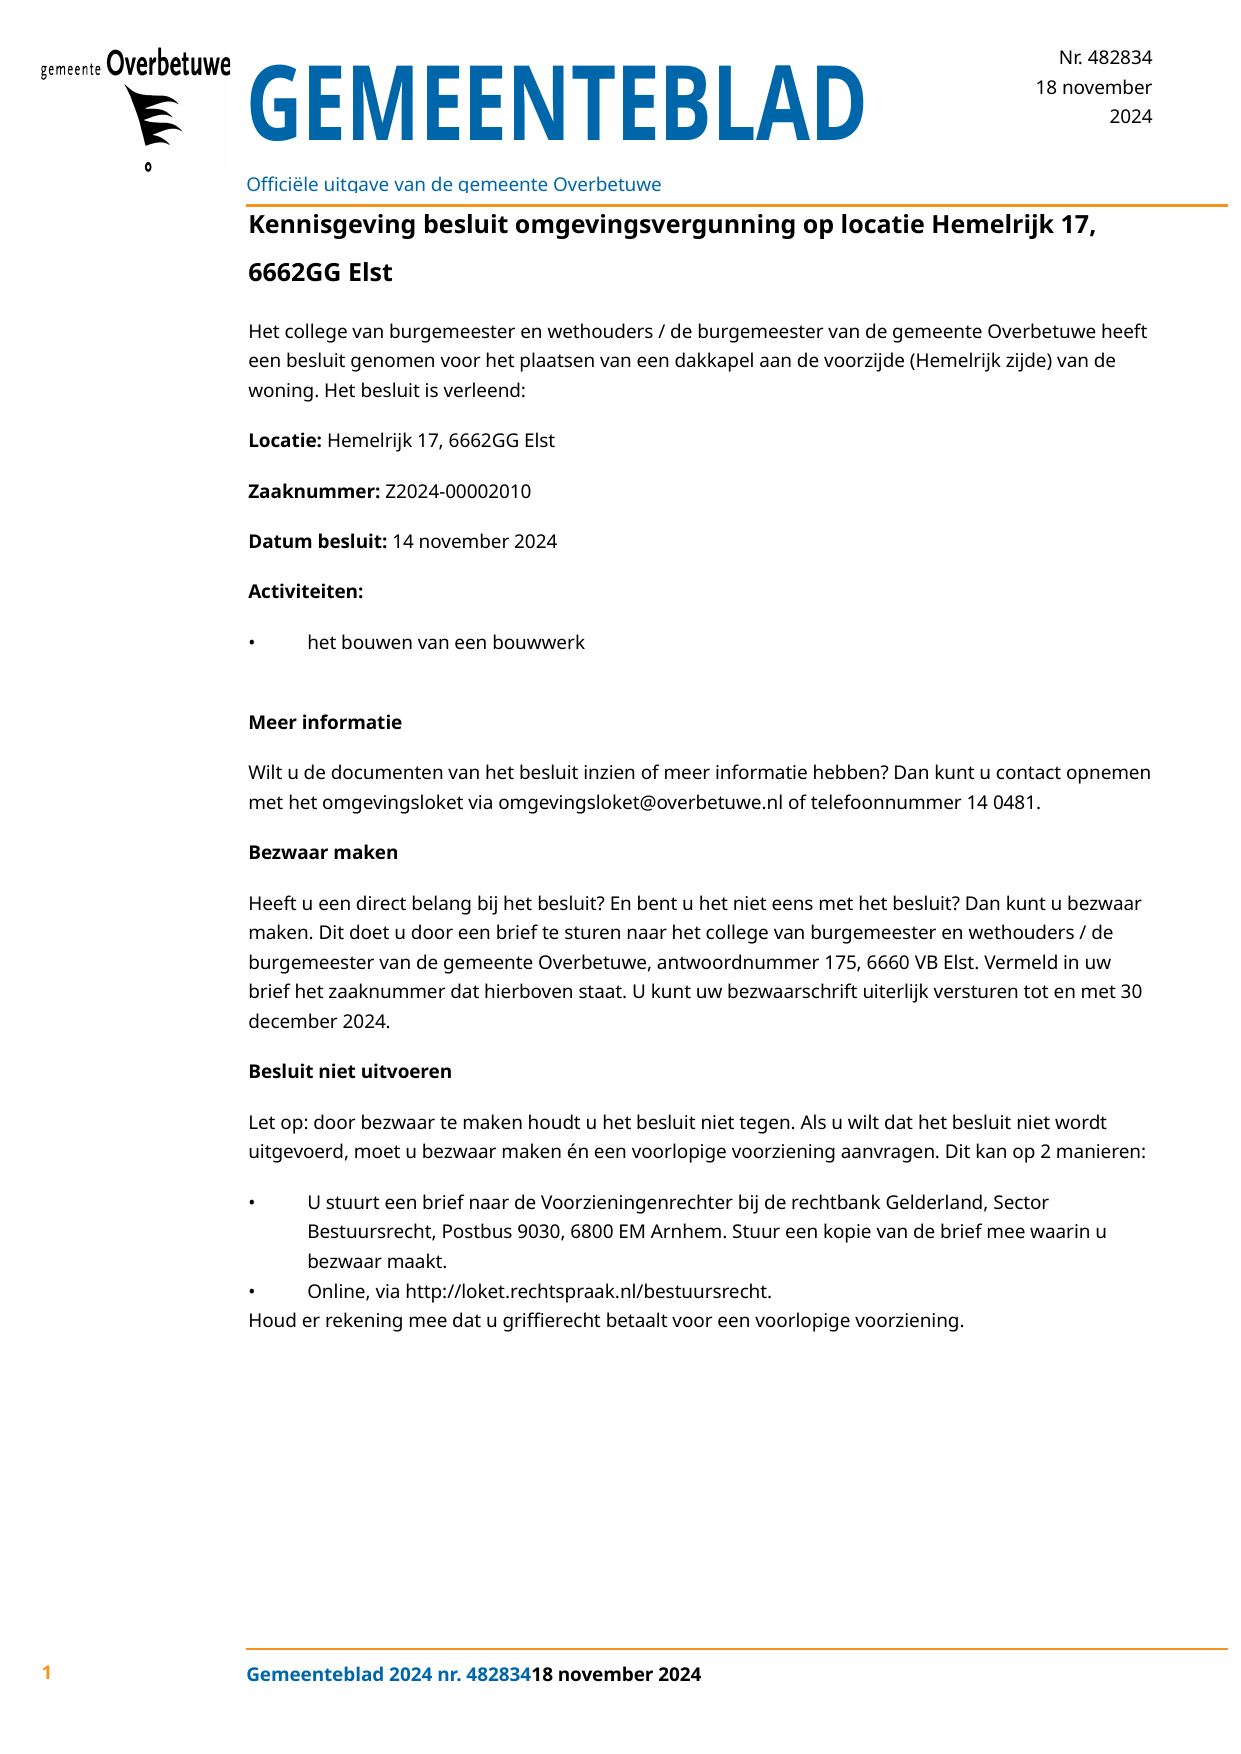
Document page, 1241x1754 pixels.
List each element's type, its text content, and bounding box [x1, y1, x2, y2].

text Heeft u een direct belang bij het besluit? En bent u het niet eens met het besluit? Dan kunt u bezwaar maken. Dit doet u door een brief te sturen naar het college van burgemeester en wethouders / de burgemeester van de gemeente Overbetuwe, antwoordnummer 175, 6660 VB Elst. Vermeld in uw brief het zaaknummer dat hierboven staat. U kunt uw bezwaarschrift uiterlijk versturen tot en met 30 december 2024. [248, 890, 1152, 1034]
picture [41, 47, 231, 172]
text Activiteiten: [248, 579, 1152, 604]
list U stuurt een brief naar de Voorzieningenrechter bij de rechtbank Gelderland, Sector Bestuursrecht, Postbus 9030, 6800 EM Arnhem. Stuur een kopie van de brief mee waarin u bezwaar maakt. [248, 1189, 1152, 1274]
text Besluit niet uitvoeren [248, 1059, 1152, 1084]
list Online, via http://loket.rechtspraak.nl/bestuursrecht. [248, 1278, 1152, 1304]
text Datum besluit: 14 november 2024 [248, 528, 1152, 554]
text Bezwaar maken [248, 839, 1152, 865]
text Kennisgeving besluit omgevingsvergunning op locatie Hemelrijk 17, 6662GG Elst [248, 207, 1152, 288]
text Zaaknummer: Z2024-00002010 [248, 478, 1152, 504]
text Wilt u de documenten van het besluit inzien of meer informatie hebben? Dan kunt u contact opnemen met het omgevingsloket via omgevingsloket@overbetuwe.nl of telefoonnummer 14 0481. [248, 759, 1152, 815]
text Meer informatie [248, 709, 1152, 735]
text Let op: door bezwaar te maken houdt u het besluit niet tegen. Als u wilt dat het besluit niet wordt uitgevoerd, moet u bezwaar maken én een voorlopige voorziening aanvragen. Dit kan op 2 manieren: [248, 1109, 1152, 1164]
list het bouwen van een bouwwerk [248, 629, 1152, 655]
text Houd er rekening mee dat u griffierecht betaalt voor een voorlopige voorziening. [248, 1307, 1152, 1333]
text Het college van burgemeester en wethouders / de burgemeester van de gemeente Overbetuwe heeft een besluit genomen voor het plaatsen van een dakkapel aan de voorzijde (Hemelrijk zijde) van de woning. Het besluit is verleend: [248, 318, 1152, 403]
text Locatie: Hemelrijk 17, 6662GG Elst [248, 427, 1152, 453]
